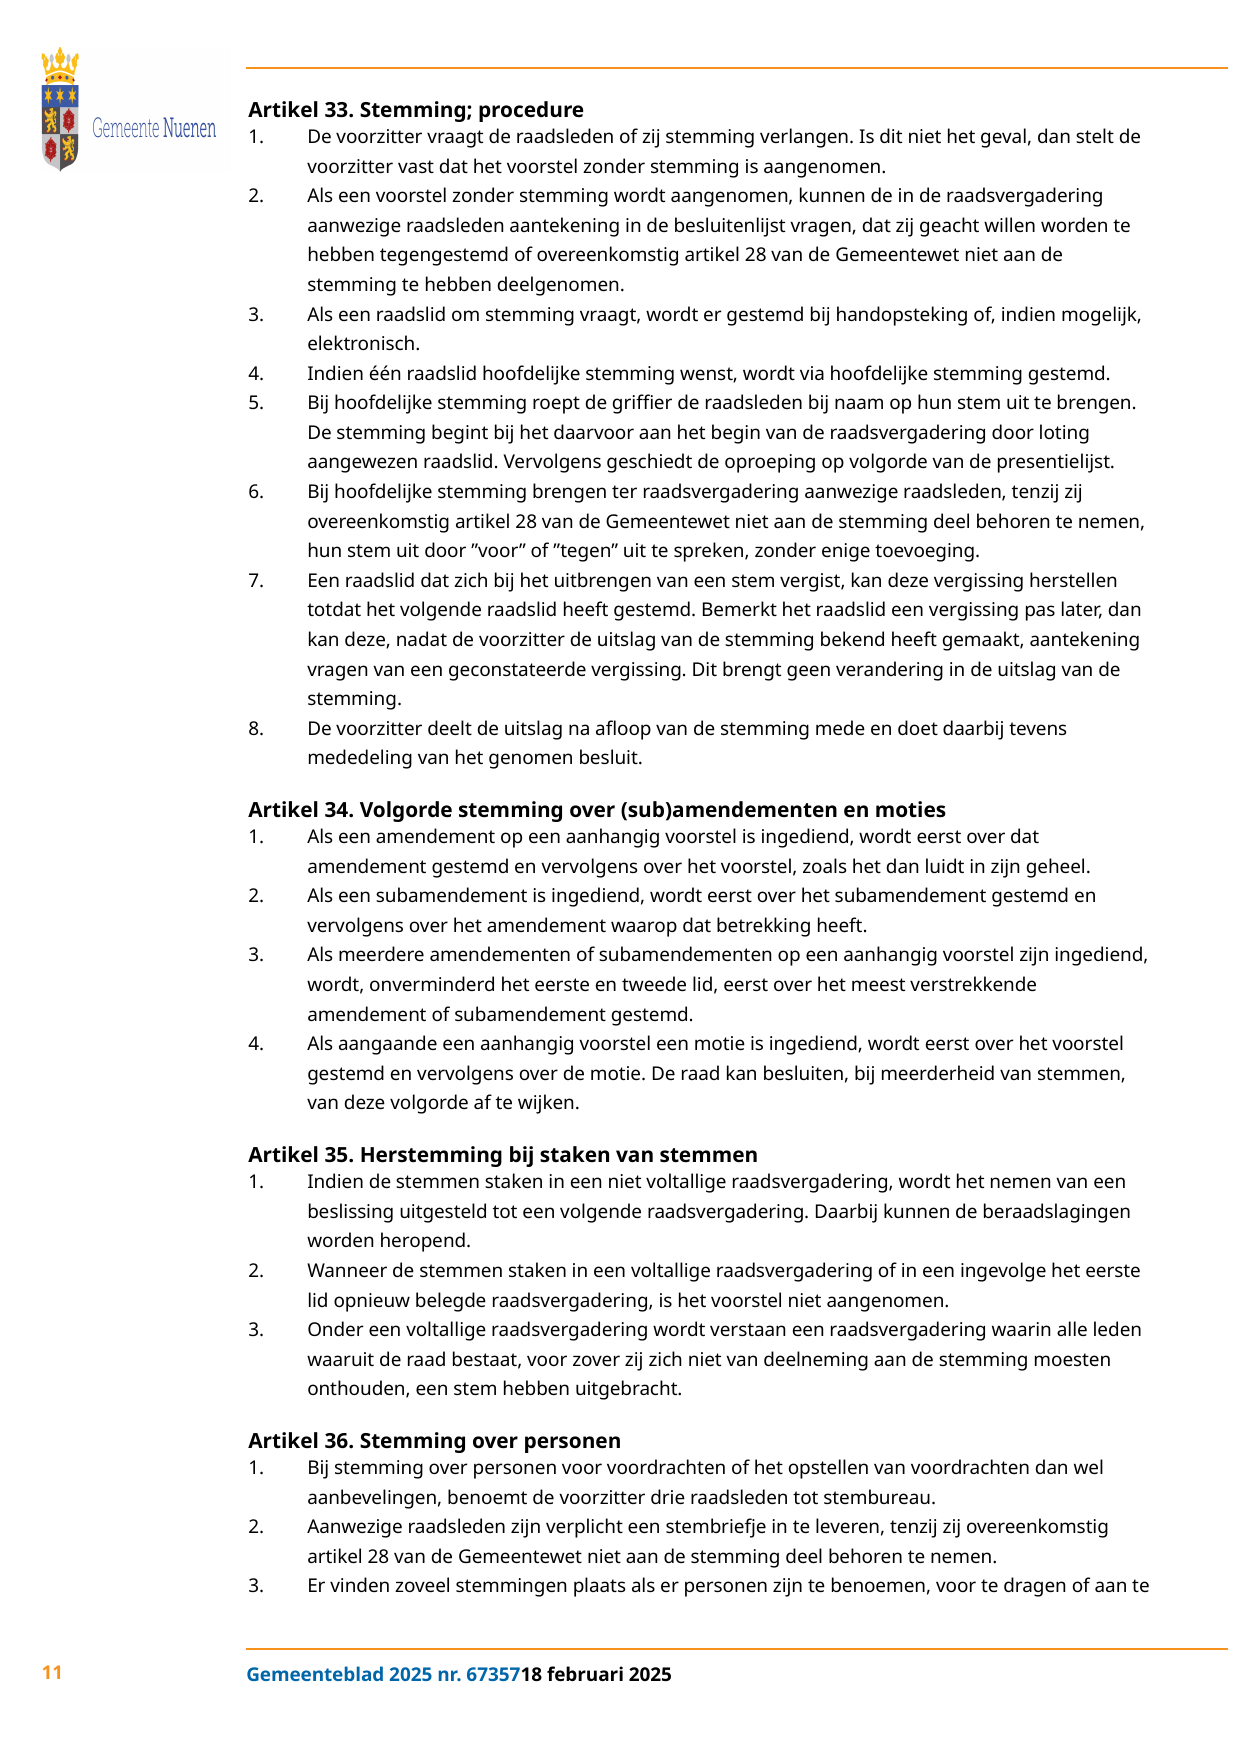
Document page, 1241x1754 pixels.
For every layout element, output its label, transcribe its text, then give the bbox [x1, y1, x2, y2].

list Aanwezige raadsleden zijn verplicht een stembriefje in te leveren, tenzij zij overeenkomstig artikel 28 van de Gemeentewet niet aan de stemming deel behoren te nemen. [248, 1513, 1152, 1569]
list Als een amendement op een aanhangig voorstel is ingediend, wordt eerst over dat amendement gestemd en vervolgens over het voorstel, zoals het dan luidt in zijn geheel. [248, 823, 1152, 879]
list Als een raadslid om stemming vraagt, wordt er gestemd bij handopsteking of, indien mogelijk, elektronisch. [248, 301, 1152, 356]
list Wanneer de stemmen staken in een voltallige raadsvergadering of in een ingevolge het eerste lid opnieuw belegde raadsvergadering, is het voorstel niet aangenomen. [248, 1257, 1152, 1312]
text Artikel 34. Volgorde stemming over (sub)amendementen en moties [248, 795, 1152, 823]
list De voorzitter deelt de uitslag na afloop van de stemming mede en doet daarbij tevens mededeling van het genomen besluit. [248, 715, 1152, 770]
list Als aangaande een aanhangig voorstel een motie is ingediend, wordt eerst over het voorstel gestemd en vervolgens over de motie. De raad kan besluiten, bij meerderheid van stemmen, van deze volgorde af te wijken. [248, 1030, 1152, 1115]
text Artikel 33. Stemming; procedure [248, 95, 1152, 123]
list Een raadslid dat zich bij het uitbrengen van een stem vergist, kan deze vergissing herstellen totdat het volgende raadslid heeft gestemd. Bemerkt het raadslid een vergissing pas later, dan kan deze, nadat de voorzitter de uitslag van de stemming bekend heeft gemaakt, aantekening vragen van een geconstateerde vergissing. Dit brengt geen verandering in de uitslag van de stemming. [248, 567, 1152, 711]
list Er vinden zoveel stemmingen plaats als er personen zijn te benoemen, voor te dragen of aan te [248, 1573, 1152, 1598]
list Als meerdere amendementen of subamendementen op een aanhangig voorstel zijn ingediend, wordt, onverminderd het eerste en tweede lid, eerst over het meest verstrekkende amendement of subamendement gestemd. [248, 942, 1152, 1027]
list Bij hoofdelijke stemming roept de griffier de raadsleden bij naam op hun stem uit te brengen. De stemming begint bij het daarvoor aan het begin van de raadsvergadering door loting aangewezen raadslid. Vervolgens geschiedt de oproeping op volgorde van de presentielijst. [248, 389, 1152, 474]
list Indien de stemmen staken in een niet voltallige raadsvergadering, wordt het nemen van een beslissing uitgesteld tot een volgende raadsvergadering. Daarbij kunnen de beraadslagingen worden heropend. [248, 1168, 1152, 1253]
list Onder een voltallige raadsvergadering wordt verstaan een raadsvergadering waarin alle leden waaruit de raad bestaat, voor zover zij zich niet van deelneming aan de stemming moesten onthouden, een stem hebben uitgebracht. [248, 1316, 1152, 1401]
list Bij stemming over personen voor voordrachten of het opstellen van voordrachten dan wel aanbevelingen, benoemt de voorzitter drie raadsleden tot stembureau. [248, 1454, 1152, 1510]
list De voorzitter vraagt de raadsleden of zij stemming verlangen. Is dit niet het geval, dan stelt de voorzitter vast dat het voorstel zonder stemming is aangenomen. [248, 123, 1152, 178]
text Artikel 36. Stemming over personen [248, 1426, 1152, 1454]
list Bij hoofdelijke stemming brengen ter raadsvergadering aanwezige raadsleden, tenzij zij overeenkomstig artikel 28 van de Gemeentewet niet aan de stemming deel behoren te nemen, hun stem uit door ”voor” of ”tegen” uit te spreken, zonder enige toevoeging. [248, 478, 1152, 563]
picture [41, 47, 231, 172]
text Artikel 35. Herstemming bij staken van stemmen [248, 1140, 1152, 1168]
list Als een voorstel zonder stemming wordt aangenomen, kunnen de in de raadsvergadering aanwezige raadsleden aantekening in de besluitenlijst vragen, dat zij geacht willen worden te hebben tegengestemd of overeenkomstig artikel 28 van de Gemeentewet niet aan de stemming te hebben deelgenomen. [248, 182, 1152, 297]
list Als een subamendement is ingediend, wordt eerst over het subamendement gestemd en vervolgens over het amendement waarop dat betrekking heeft. [248, 882, 1152, 938]
list Indien één raadslid hoofdelijke stemming wenst, wordt via hoofdelijke stemming gestemd. [248, 360, 1152, 386]
